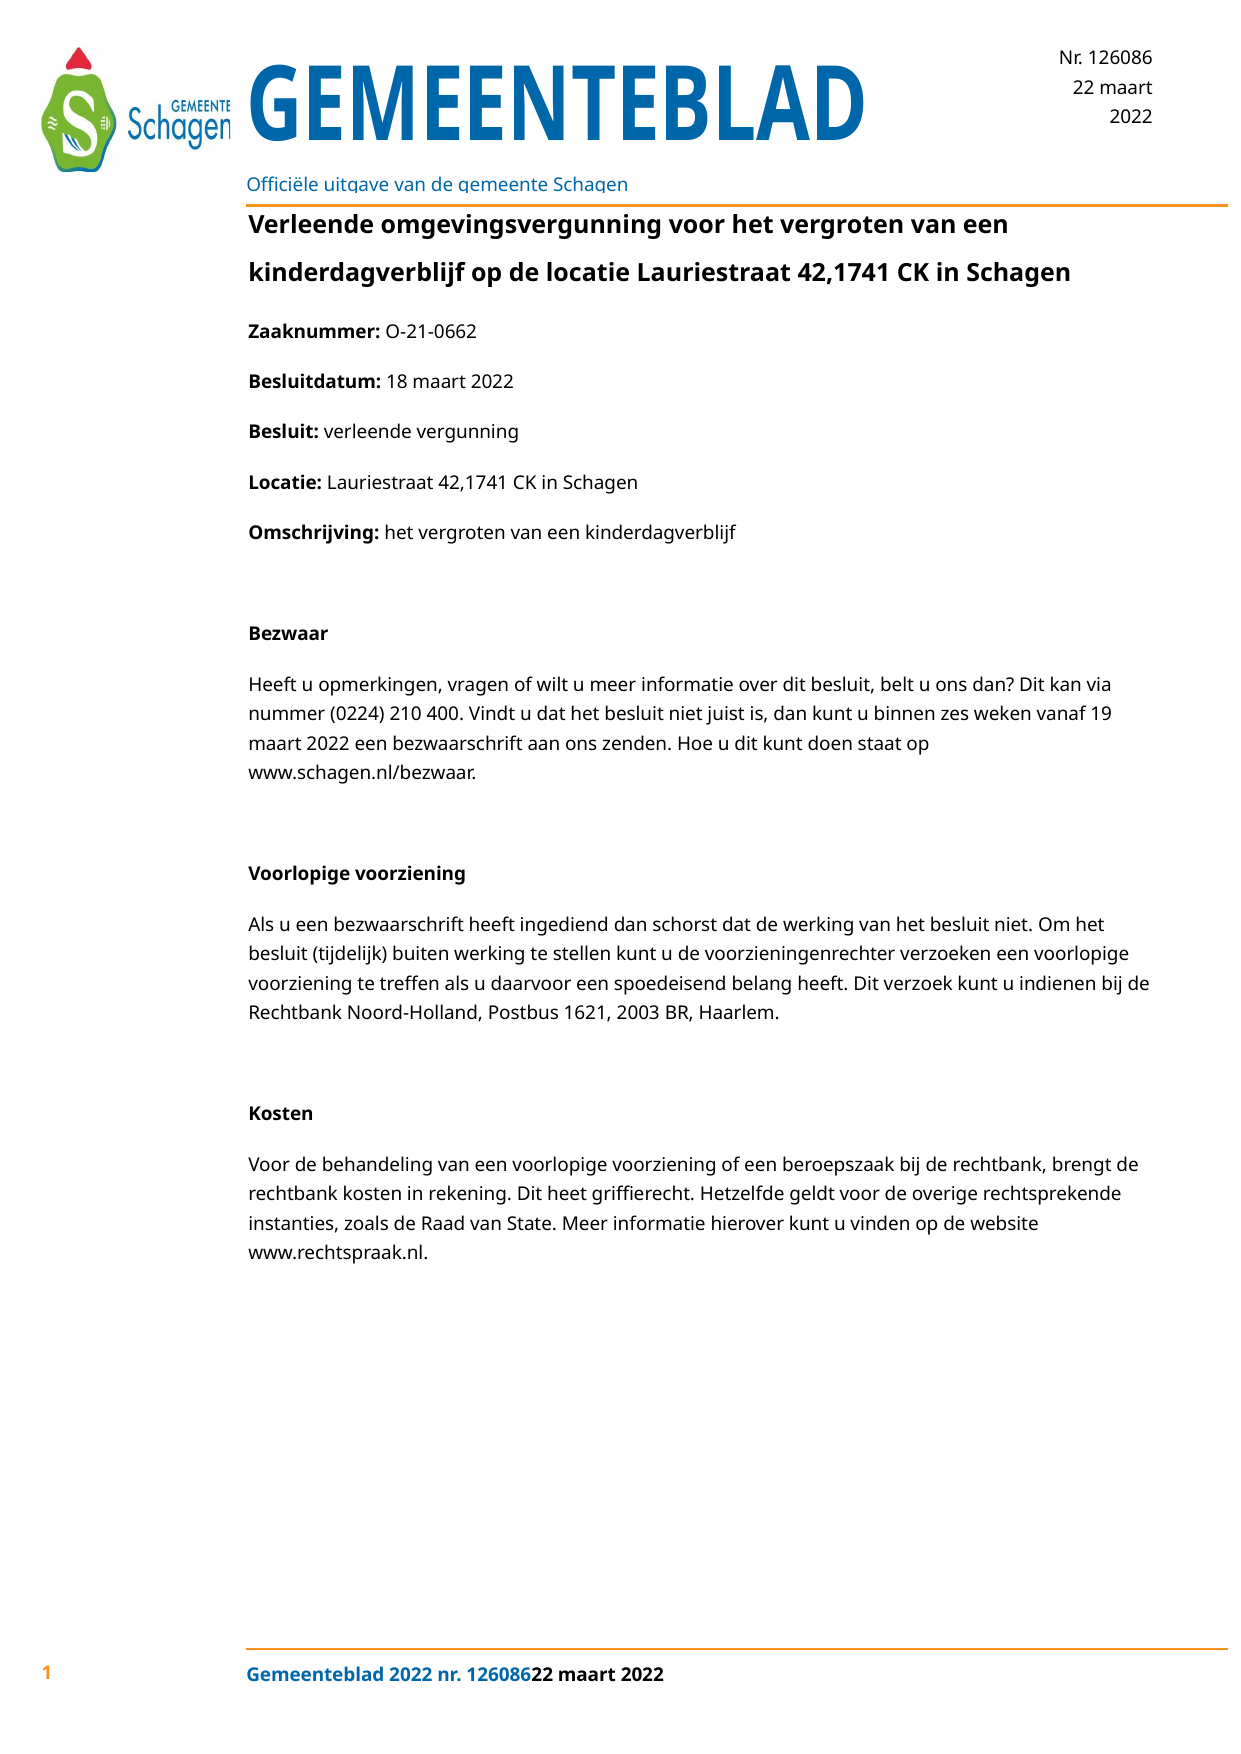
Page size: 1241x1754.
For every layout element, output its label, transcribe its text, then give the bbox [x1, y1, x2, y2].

text Als u een bezwaarschrift heeft ingediend dan schorst dat de werking van het besluit niet. Om het besluit (tijdelijk) buiten werking te stellen kunt u de voorzieningenrechter verzoeken een voorlopige voorziening te treffen als u daarvoor een spoedeisend belang heeft. Dit verzoek kunt u indienen bij de Rechtbank Noord-Holland, Postbus 1621, 2003 BR, Haarlem. [248, 911, 1152, 1025]
text Locatie: Lauriestraat 42,1741 CK in Schagen [248, 469, 1152, 495]
text Kosten [248, 1100, 1152, 1126]
text Heeft u opmerkingen, vragen of wilt u meer informatie over dit besluit, belt u ons dan? Dit kan via nummer (0224) 210 400. Vindt u dat het besluit niet juist is, dan kunt u binnen zes weken vanaf 19 maart 2022 een bezwaarschrift aan ons zenden. Hoe u dit kunt doen staat op www.schagen.nl/bezwaar. [248, 671, 1152, 785]
text Voor de behandeling van een voorlopige voorziening of een beroepszaak bij de rechtbank, brengt de rechtbank kosten in rekening. Dit heet griffierecht. Hetzelfde geldt voor de overige rechtsprekende instanties, zoals de Raad van State. Meer informatie hierover kunt u vinden op de website www.rechtspraak.nl. [248, 1151, 1152, 1265]
text Verleende omgevingsvergunning voor het vergroten van een kinderdagverblijf op de locatie Lauriestraat 42,1741 CK in Schagen [248, 207, 1152, 288]
picture [41, 47, 231, 172]
text Omschrijving: het vergroten van een kinderdagverblijf [248, 519, 1152, 545]
text Besluit: verleende vergunning [248, 419, 1152, 444]
text Zaaknummer: O-21-0662 [248, 318, 1152, 344]
text Voorlopige voorziening [248, 860, 1152, 886]
text Bezwaar [248, 620, 1152, 646]
text Besluitdatum: 18 maart 2022 [248, 368, 1152, 394]
